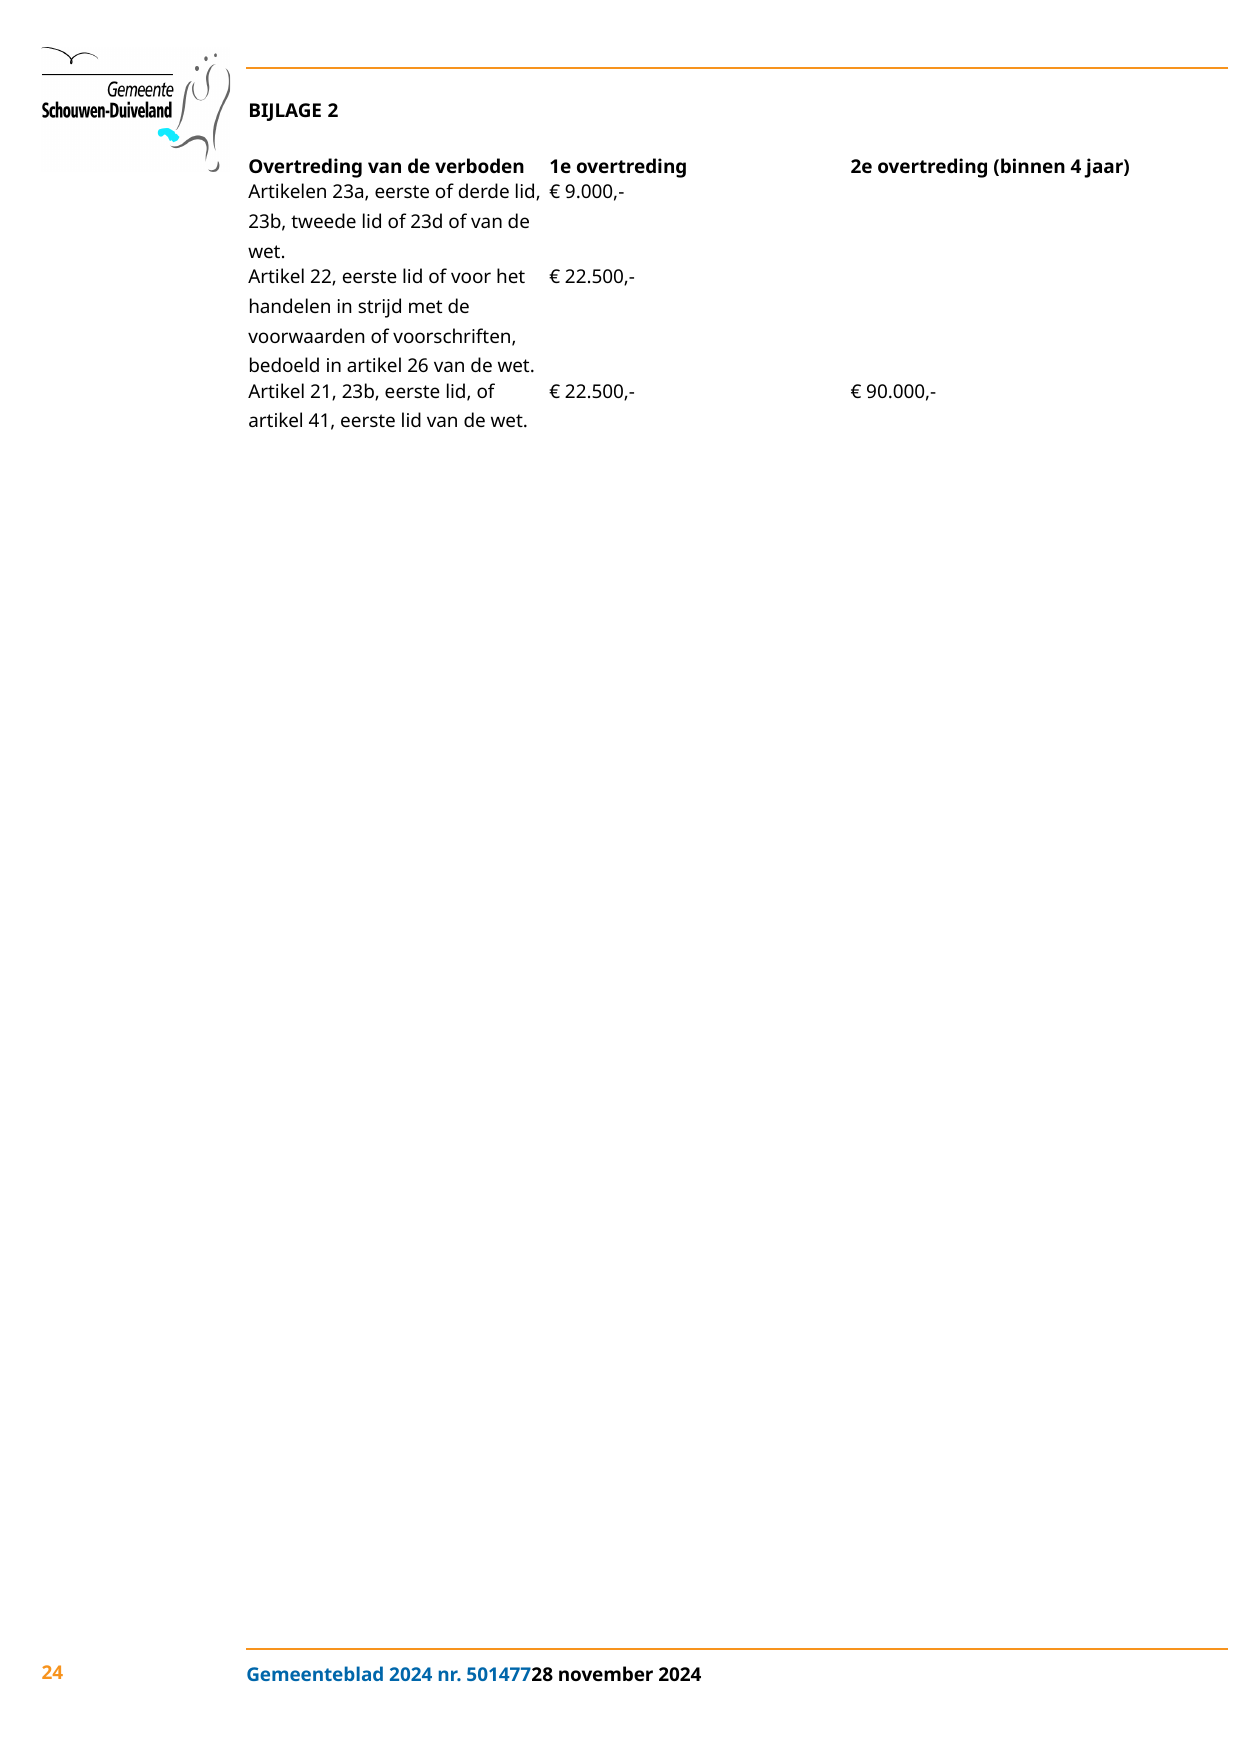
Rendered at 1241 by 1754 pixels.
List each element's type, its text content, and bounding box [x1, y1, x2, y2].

text BIJLAGE 2 [248, 95, 1152, 123]
table_cell [850, 179, 1152, 264]
table_header 1e overtreding [549, 153, 850, 179]
table_cell € 90.000,- [850, 378, 1152, 433]
table_header Overtreding van de verboden [248, 153, 549, 179]
table_cell Artikel 22, eerste lid of voor het handelen in strijd met de voorwaarden of voorschriften, bedoeld in artikel 26 van de wet. [248, 264, 549, 378]
picture [41, 47, 231, 172]
table_cell Artikelen 23a, eerste of derde lid, 23b, tweede lid of 23d of van de wet. [248, 179, 549, 264]
table_cell € 22.500,- [549, 264, 850, 378]
table_cell € 9.000,- [549, 179, 850, 264]
table_header 2e overtreding (binnen 4 jaar) [850, 153, 1152, 179]
table_cell Artikel 21, 23b, eerste lid, of artikel 41, eerste lid van de wet. [248, 378, 549, 433]
table_cell [850, 264, 1152, 378]
table_cell € 22.500,- [549, 378, 850, 433]
